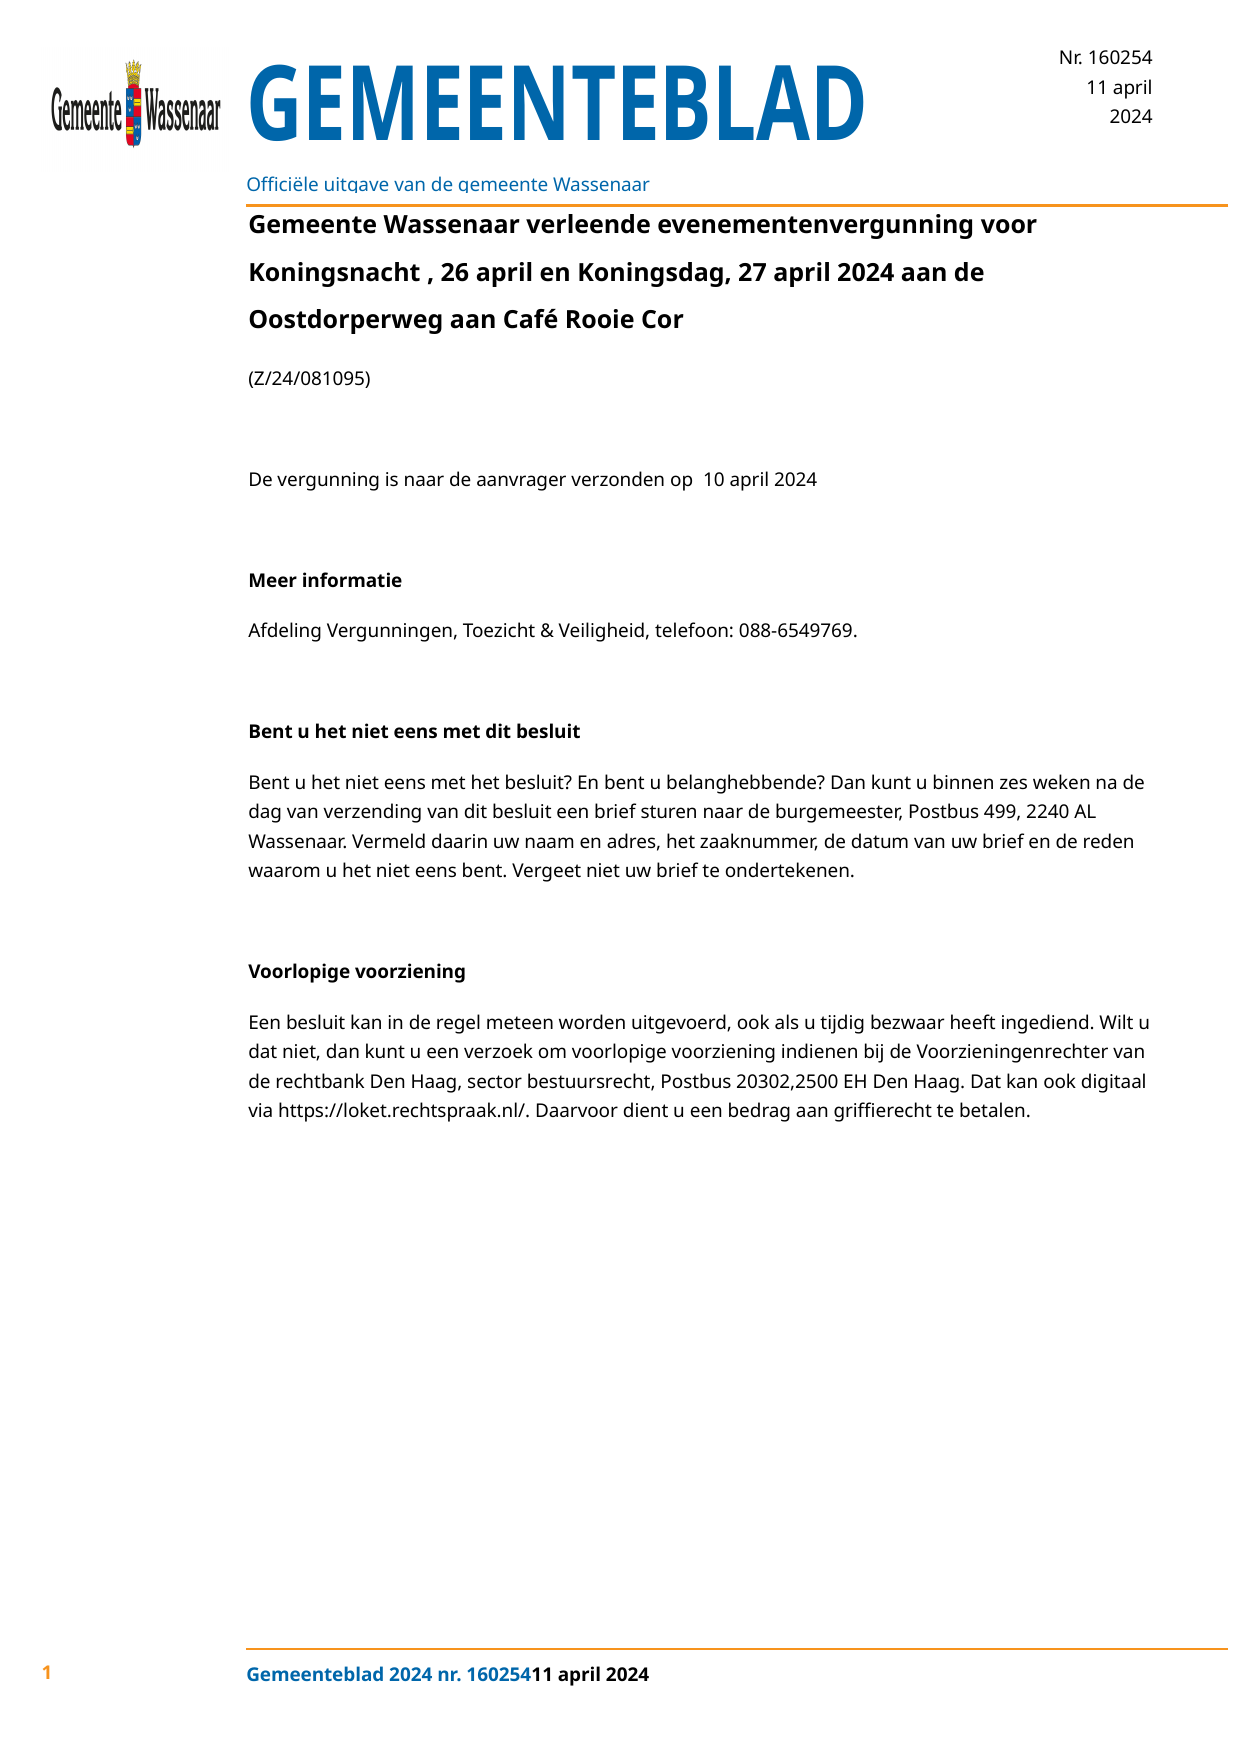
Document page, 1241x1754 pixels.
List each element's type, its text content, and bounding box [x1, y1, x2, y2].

text Gemeente Wassenaar verleende evenementenvergunning voor Koningsnacht , 26 april en Koningsdag, 27 april 2024 aan de Oostdorperweg aan Café Rooie Cor [248, 207, 1152, 336]
text De vergunning is naar de aanvrager verzonden op 10 april 2024 [248, 466, 1152, 492]
picture [41, 47, 231, 172]
text Afdeling Vergunningen, Toezicht & Veiligheid, telefoon: 088-6549769. [248, 618, 1152, 643]
text Voorlopige voorziening [248, 958, 1152, 984]
text Een besluit kan in de regel meteen worden uitgevoerd, ook als u tijdig bezwaar heeft ingediend. Wilt u dat niet, dan kunt u een verzoek om voorlopige voorziening indienen bij de Voorzieningenrechter van de rechtbank Den Haag, sector bestuursrecht, Postbus 20302,2500 EH Den Haag. Dat kan ook digitaal via https://loket.rechtspraak.nl/. Daarvoor dient u een bedrag aan griffierecht te betalen. [248, 1009, 1152, 1123]
text Bent u het niet eens met dit besluit [248, 718, 1152, 744]
text (Z/24/081095) [248, 366, 1152, 391]
text Bent u het niet eens met het besluit? En bent u belanghebbende? Dan kunt u binnen zes weken na de dag van verzending van dit besluit een brief sturen naar de burgemeester, Postbus 499, 2240 AL Wassenaar. Vermeld daarin uw naam en adres, het zaaknummer, de datum van uw brief en de reden waarom u het niet eens bent. Vergeet niet uw brief te ondertekenen. [248, 769, 1152, 883]
text Meer informatie [248, 567, 1152, 593]
